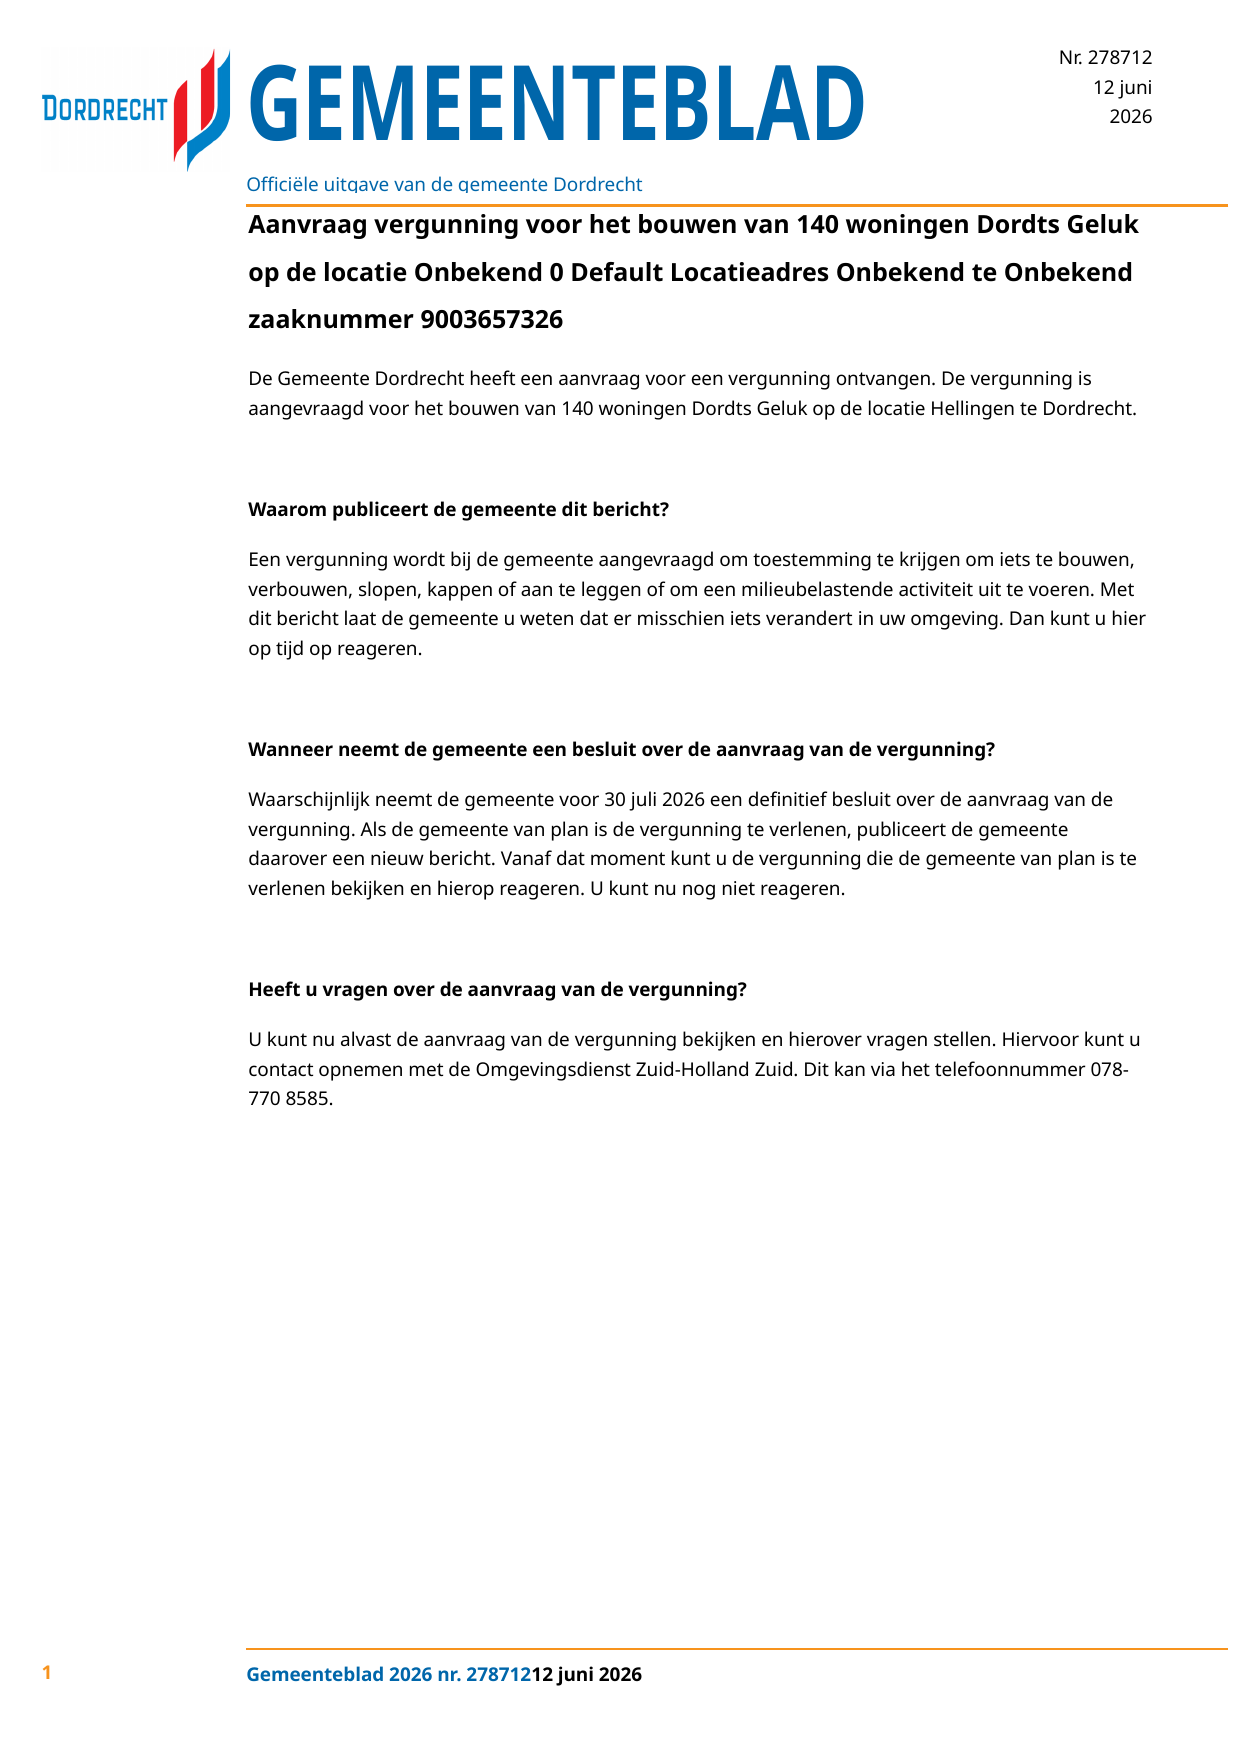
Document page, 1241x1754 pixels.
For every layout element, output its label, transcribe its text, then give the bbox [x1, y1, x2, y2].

text Aanvraag vergunning voor het bouwen van 140 woningen Dordts Geluk op de locatie Onbekend 0 Default Locatieadres Onbekend te Onbekend zaaknummer 9003657326 [248, 207, 1152, 336]
text Heeft u vragen over de aanvraag van de vergunning? [248, 976, 1152, 1002]
text Wanneer neemt de gemeente een besluit over de aanvraag van de vergunning? [248, 736, 1152, 762]
text Een vergunning wordt bij de gemeente aangevraagd om toestemming te krijgen om iets te bouwen, verbouwen, slopen, kappen of aan te leggen of om een milieubelastende activiteit uit te voeren. Met dit bericht laat de gemeente u weten dat er misschien iets verandert in uw omgeving. Dan kunt u hier op tijd op reageren. [248, 546, 1152, 661]
text Waarschijnlijk neemt de gemeente voor 30 juli 2026 een definitief besluit over de aanvraag van de vergunning. Als de gemeente van plan is de vergunning te verlenen, publiceert de gemeente daarover een nieuw bericht. Vanaf dat moment kunt u de vergunning die de gemeente van plan is te verlenen bekijken en hierop reageren. U kunt nu nog niet reageren. [248, 786, 1152, 901]
text Waarom publiceert de gemeente dit bericht? [248, 496, 1152, 522]
text De Gemeente Dordrecht heeft een aanvraag voor een vergunning ontvangen. De vergunning is aangevraagd voor het bouwen van 140 woningen Dordts Geluk op de locatie Hellingen te Dordrecht. [248, 366, 1152, 421]
picture [41, 47, 231, 172]
text U kunt nu alvast de aanvraag van de vergunning bekijken en hierover vragen stellen. Hiervoor kunt u contact opnemen met de Omgevingsdienst Zuid-Holland Zuid. Dit kan via het telefoonnummer 078-770 8585. [248, 1026, 1152, 1111]
